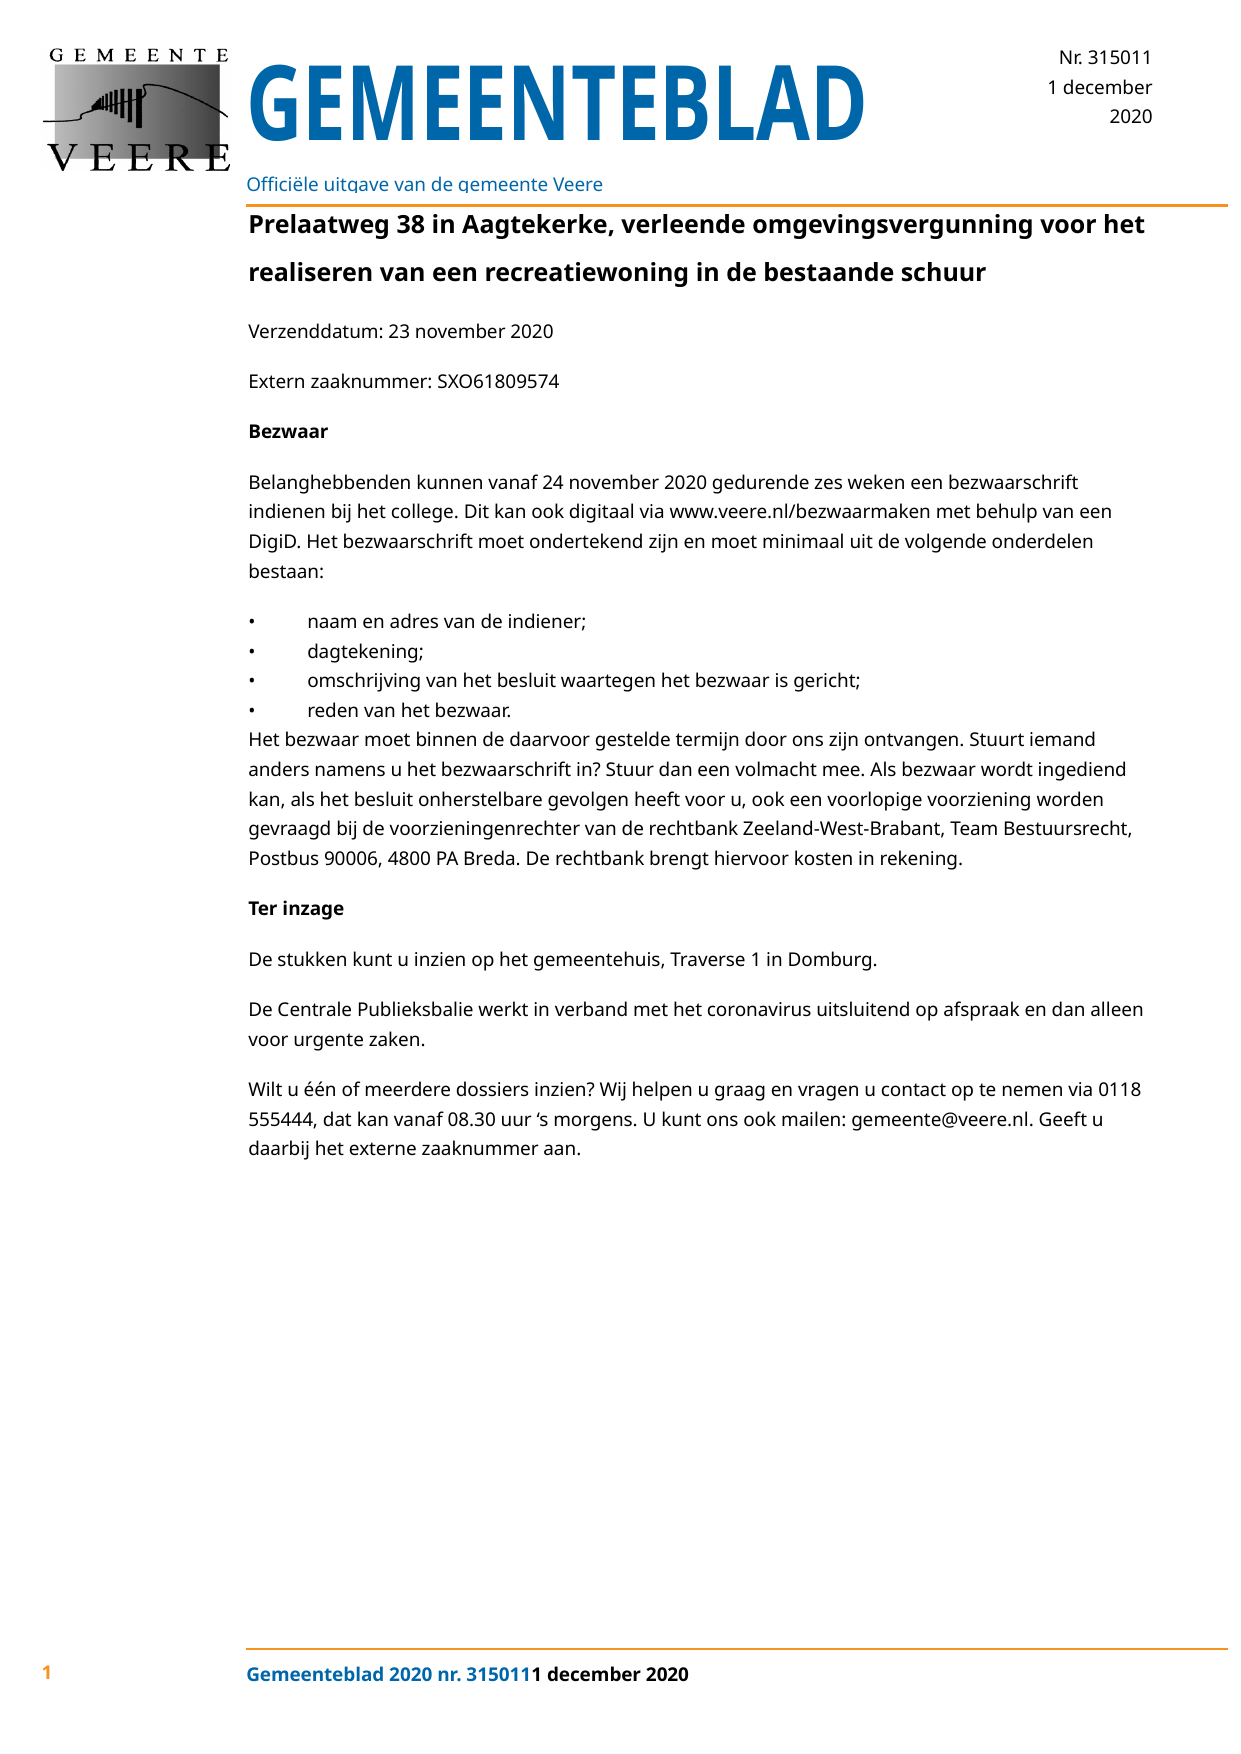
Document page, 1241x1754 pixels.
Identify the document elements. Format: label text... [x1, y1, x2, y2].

list naam en adres van de indiener; [248, 608, 1152, 634]
text Extern zaaknummer: SXO61809574 [248, 368, 1152, 394]
text De stukken kunt u inzien op het gemeentehuis, Traverse 1 in Domburg. [248, 946, 1152, 972]
text Verzenddatum: 23 november 2020 [248, 318, 1152, 344]
text Wilt u één of meerdere dossiers inzien? Wij helpen u graag en vragen u contact op te nemen via 0118 555444, dat kan vanaf 08.30 uur ‘s morgens. U kunt ons ook mailen: gemeente@veere.nl. Geeft u daarbij het externe zaaknummer aan. [248, 1076, 1152, 1161]
text Prelaatweg 38 in Aagtekerke, verleende omgevingsvergunning voor het realiseren van een recreatiewoning in de bestaande schuur [248, 207, 1152, 288]
picture [41, 47, 231, 172]
list dagtekening; [248, 638, 1152, 664]
text Belanghebbenden kunnen vanaf 24 november 2020 gedurende zes weken een bezwaarschrift indienen bij het college. Dit kan ook digitaal via www.veere.nl/bezwaarmaken met behulp van een DigiD. Het bezwaarschrift moet ondertekend zijn en moet minimaal uit de volgende onderdelen bestaan: [248, 469, 1152, 584]
text Bezwaar [248, 419, 1152, 444]
text Het bezwaar moet binnen de daarvoor gestelde termijn door ons zijn ontvangen. Stuurt iemand anders namens u het bezwaarschrift in? Stuur dan een volmacht mee. Als bezwaar wordt ingediend kan, als het besluit onherstelbare gevolgen heeft voor u, ook een voorlopige voorziening worden gevraagd bij de voorzieningenrechter van de rechtbank Zeeland-West-Brabant, Team Bestuursrecht, Postbus 90006, 4800 PA Breda. De rechtbank brengt hiervoor kosten in rekening. [248, 727, 1152, 871]
text Ter inzage [248, 895, 1152, 921]
text De Centrale Publieksbalie werkt in verband met het coronavirus uitsluitend op afspraak en dan alleen voor urgente zaken. [248, 996, 1152, 1052]
list omschrijving van het besluit waartegen het bezwaar is gericht; [248, 667, 1152, 693]
list reden van het bezwaar. [248, 697, 1152, 723]
